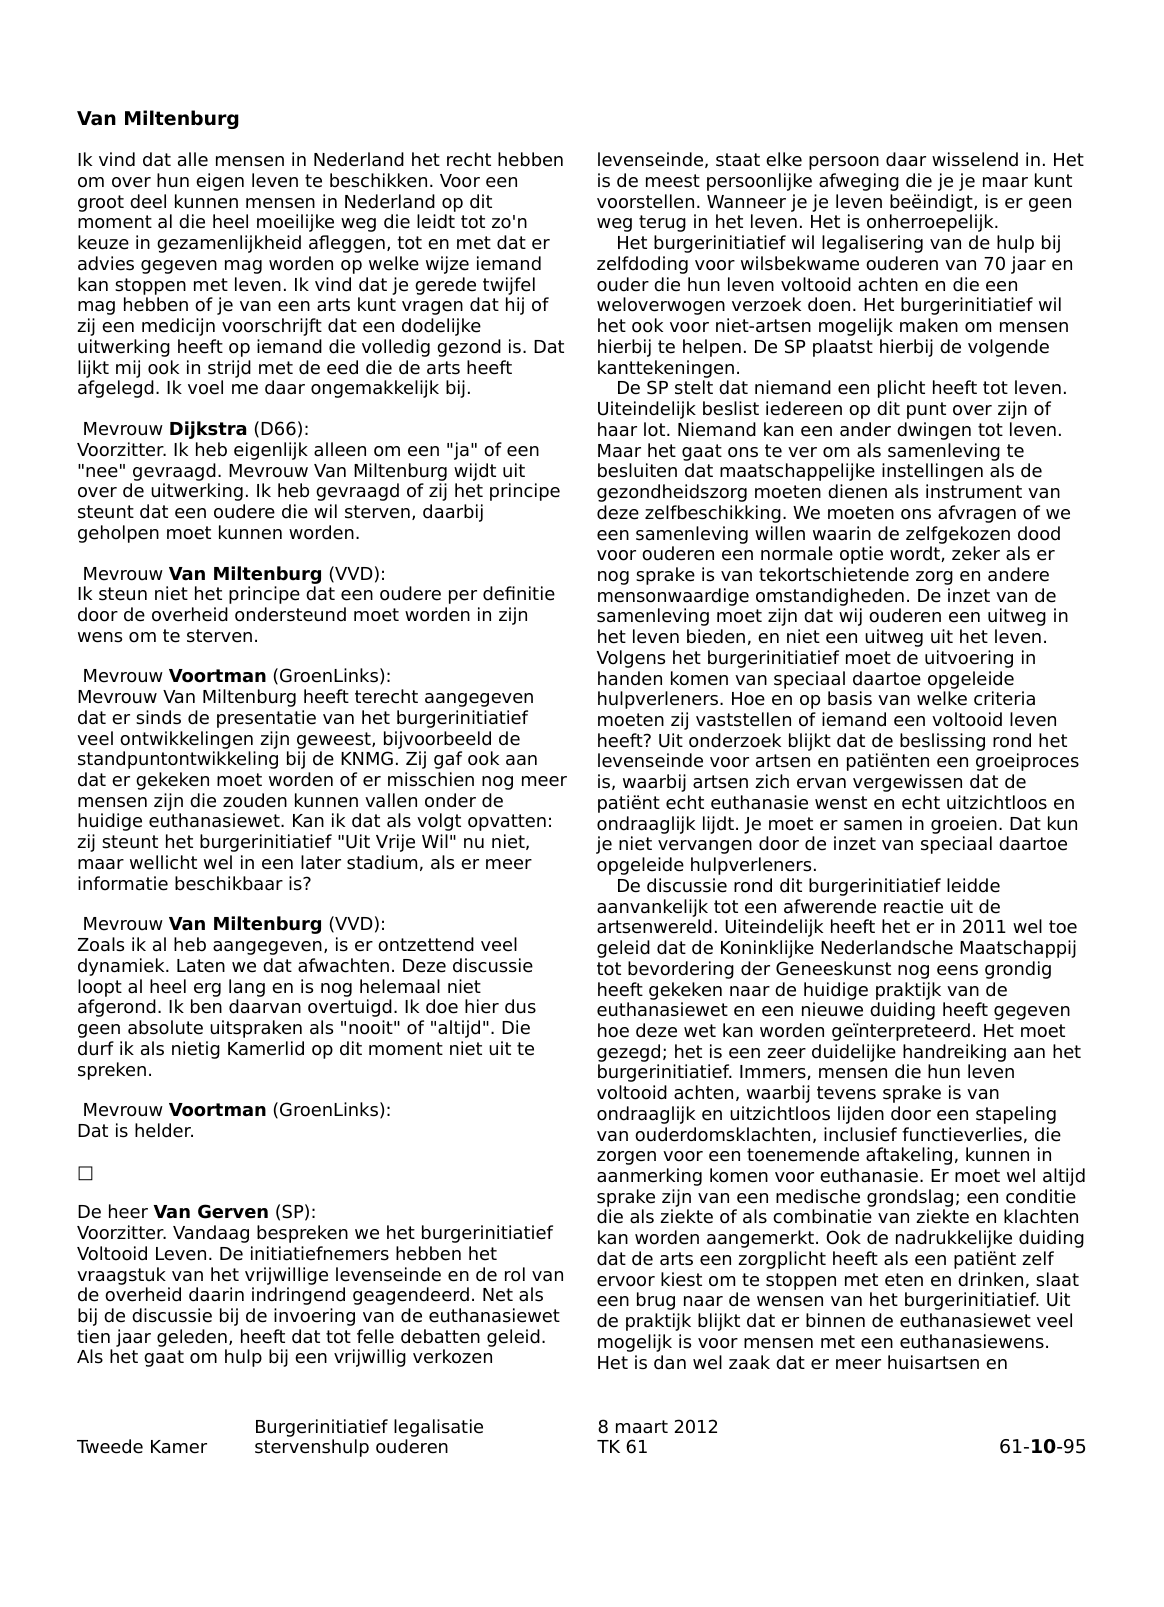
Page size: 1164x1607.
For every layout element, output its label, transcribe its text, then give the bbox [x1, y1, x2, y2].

text Mevrouw Van Miltenburg (VVD): [77, 914, 567, 935]
text Mevrouw Dijkstra (D66): [77, 419, 567, 440]
text De SP stelt dat niemand een plicht heeft tot leven. Uiteindelijk beslist iedereen op dit punt over zijn of haar lot. Niemand kan een ander dwingen tot leven. Maar het gaat ons te ver om als samenleving te besluiten dat maatschappelijke instellingen als de gezondheidszorg moeten dienen als instrument van deze zelfbeschikking. We moeten ons afvragen of we een samenleving willen waarin de zelfgekozen dood voor ouderen een normale optie wordt, zeker als er nog sprake is van tekortschietende zorg en andere mensonwaardige omstandigheden. De inzet van de samenleving moet zijn dat wij ouderen een uitweg in het leven bieden, en niet een uitweg uit het leven. Volgens het burgerinitiatief moet de uitvoering in handen komen van speciaal daartoe opgeleide hulpverleners. Hoe en op basis van welke criteria moeten zij vaststellen of iemand een voltooid leven heeft? Uit onderzoek blijkt dat de beslissing rond het levenseinde voor artsen en patiënten een groeiproces is, waarbij artsen zich ervan vergewissen dat de patiënt echt euthanasie wenst en echt uitzichtloos en ondraaglijk lijdt. Je moet er samen in groeien. Dat kun je niet vervangen door de inzet van speciaal daartoe opgeleide hulpverleners. [596, 378, 1087, 876]
text De discussie rond dit burgerinitiatief leidde aanvankelijk tot een afwerende reactie uit de artsenwereld. Uiteindelijk heeft het er in 2011 wel toe geleid dat de Koninklijke Nederlandsche Maatschappij tot bevordering der Geneeskunst nog eens grondig heeft gekeken naar de huidige praktijk van de euthanasiewet en een nieuwe duiding heeft gegeven hoe deze wet kan worden geïnterpreteerd. Het moet gezegd; het is een zeer duidelijke handreiking aan het burgerinitiatief. Immers, mensen die hun leven voltooid achten, waarbij tevens sprake is van ondraaglijk en uitzichtloos lijden door een stapeling van ouderdomsklachten, inclusief functieverlies, die zorgen voor een toenemende aftakeling, kunnen in aanmerking komen voor euthanasie. Er moet wel altijd sprake zijn van een medische grondslag; een conditie die als ziekte of als combinatie van ziekte en klachten kan worden aangemerkt. Ook de nadrukkelijke duiding dat de arts een zorgplicht heeft als een patiënt zelf ervoor kiest om te stoppen met eten en drinken, slaat een brug naar de wensen van het burgerinitiatief. Uit de praktijk blijkt dat er binnen de euthanasiewet veel mogelijk is voor mensen met een euthanasiewens. Het is dan wel zaak dat er meer huisartsen en [596, 876, 1087, 1373]
text Voorzitter. Vandaag bespreken we het burgerinitiatief Voltooid Leven. De initiatiefnemers hebben het vraagstuk van het vrijwillige levenseinde en de rol van de overheid daarin indringend geagendeerd. Net als bij de discussie bij de invoering van de euthanasiewet tien jaar geleden, heeft dat tot felle debatten geleid. Als het gaat om hulp bij een vrijwillig verkozen [77, 1223, 567, 1368]
text Voorzitter. Ik heb eigenlijk alleen om een "ja" of een "nee" gevraagd. Mevrouw Van Miltenburg wijdt uit over de uitwerking. Ik heb gevraagd of zij het principe steunt dat een oudere die wil sterven, daarbij geholpen moet kunnen worden. [77, 440, 567, 543]
text Dat is helder. [77, 1121, 567, 1142]
text De heer Van Gerven (SP): [77, 1202, 567, 1223]
text Ik vind dat alle mensen in Nederland het recht hebben om over hun eigen leven te beschikken. Voor een groot deel kunnen mensen in Nederland op dit moment al die heel moeilijke weg die leidt tot zo'n keuze in gezamenlijkheid afleggen, tot en met dat er advies gegeven mag worden op welke wijze iemand kan stoppen met leven. Ik vind dat je gerede twijfel mag hebben of je van een arts kunt vragen dat hij of zij een medicijn voorschrijft dat een dodelijke uitwerking heeft op iemand die volledig gezond is. Dat lijkt mij ook in strijd met de eed die de arts heeft afgelegd. Ik voel me daar ongemakkelijk bij. [77, 150, 567, 399]
text Het burgerinitiatief wil legalisering van de hulp bij zelfdoding voor wilsbekwame ouderen van 70 jaar en ouder die hun leven voltooid achten en die een weloverwogen verzoek doen. Het burgerinitiatief wil het ook voor niet-artsen mogelijk maken om mensen hierbij te helpen. De SP plaatst hierbij de volgende kanttekeningen. [596, 233, 1087, 378]
text Ik steun niet het principe dat een oudere per definitie door de overheid ondersteund moet worden in zijn wens om te sterven. [77, 584, 567, 646]
text Mevrouw Voortman (GroenLinks): [77, 1100, 567, 1121]
text □ [77, 1162, 567, 1182]
text Zoals ik al heb aangegeven, is er ontzettend veel dynamiek. Laten we dat afwachten. Deze discussie loopt al heel erg lang en is nog helemaal niet afgerond. Ik ben daarvan overtuigd. Ik doe hier dus geen absolute uitspraken als "nooit" of "altijd". Die durf ik als nietig Kamerlid op dit moment niet uit te spreken. [77, 935, 567, 1080]
text Mevrouw Van Miltenburg (VVD): [77, 563, 567, 584]
text Mevrouw Van Miltenburg heeft terecht aangegeven dat er sinds de presentatie van het burgerinitiatief veel ontwikkelingen zijn geweest, bijvoorbeeld de standpuntontwikkeling bij de KNMG. Zij gaf ook aan dat er gekeken moet worden of er misschien nog meer mensen zijn die zouden kunnen vallen onder de huidige euthanasiewet. Kan ik dat als volgt opvatten: zij steunt het burgerinitiatief "Uit Vrije Wil" nu niet, maar wellicht wel in een later stadium, als er meer informatie beschikbaar is? [77, 687, 567, 894]
text Mevrouw Voortman (GroenLinks): [77, 666, 567, 687]
text levenseinde, staat elke persoon daar wisselend in. Het is de meest persoonlijke afweging die je je maar kunt voorstellen. Wanneer je je leven beëindigt, is er geen weg terug in het leven. Het is onherroepelijk. [596, 150, 1087, 233]
